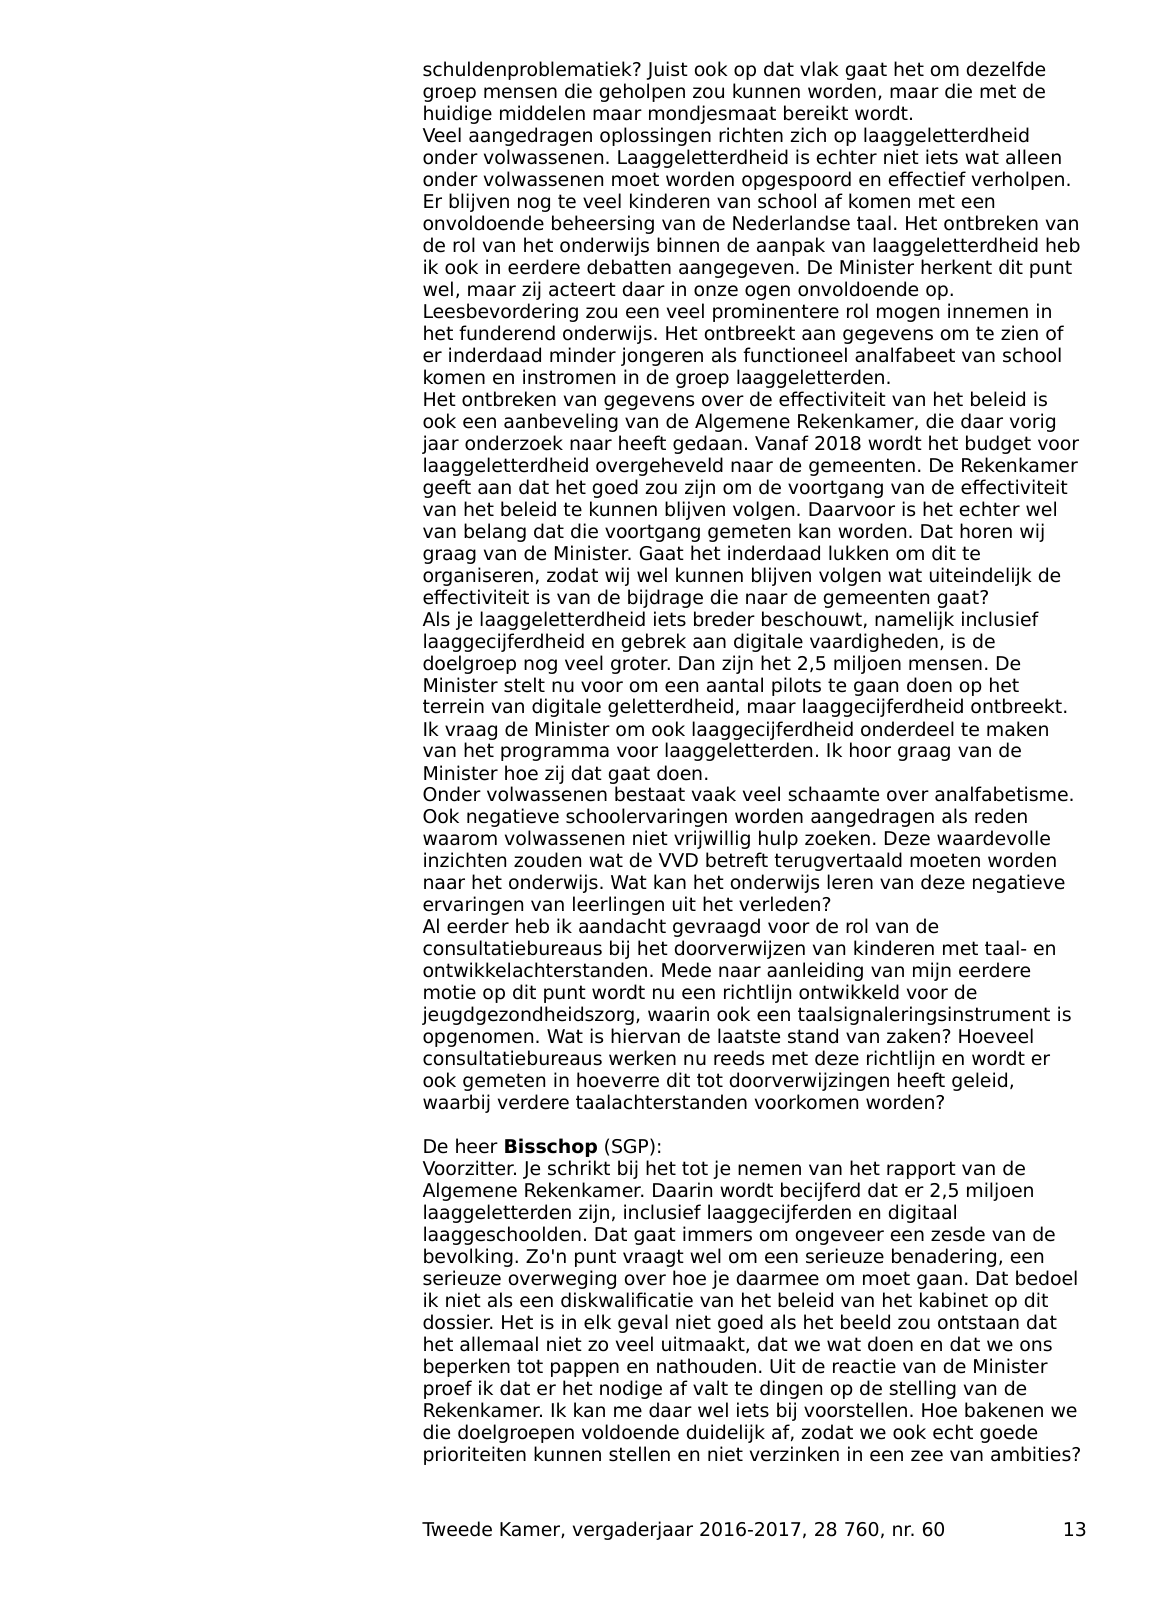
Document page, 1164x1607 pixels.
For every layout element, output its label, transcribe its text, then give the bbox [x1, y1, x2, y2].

text Veel aangedragen oplossingen richten zich op laaggeletterdheid onder volwassenen. Laaggeletterdheid is echter niet iets wat alleen onder volwassenen moet worden opgespoord en effectief verholpen. Er blijven nog te veel kinderen van school af komen met een onvoldoende beheersing van de Nederlandse taal. Het ontbreken van de rol van het onderwijs binnen de aanpak van laaggeletterdheid heb ik ook in eerdere debatten aangegeven. De Minister herkent dit punt wel, maar zij acteert daar in onze ogen onvoldoende op. Leesbevordering zou een veel prominentere rol mogen innemen in het funderend onderwijs. Het ontbreekt aan gegevens om te zien of er inderdaad minder jongeren als functioneel analfabeet van school komen en instromen in de groep laaggeletterden. [422, 125, 1087, 389]
text Al eerder heb ik aandacht gevraagd voor de rol van de consultatiebureaus bij het doorverwijzen van kinderen met taal- en ontwikkelachterstanden. Mede naar aanleiding van mijn eerdere motie op dit punt wordt nu een richtlijn ontwikkeld voor de jeugdgezondheidszorg, waarin ook een taalsignaleringsinstrument is opgenomen. Wat is hiervan de laatste stand van zaken? Hoeveel consultatiebureaus werken nu reeds met deze richtlijn en wordt er ook gemeten in hoeverre dit tot doorverwijzingen heeft geleid, waarbij verdere taalachterstanden voorkomen worden? [422, 916, 1087, 1114]
text Het ontbreken van gegevens over de effectiviteit van het beleid is ook een aanbeveling van de Algemene Rekenkamer, die daar vorig jaar onderzoek naar heeft gedaan. Vanaf 2018 wordt het budget voor laaggeletterdheid overgeheveld naar de gemeenten. De Rekenkamer geeft aan dat het goed zou zijn om de voortgang van de effectiviteit van het beleid te kunnen blijven volgen. Daarvoor is het echter wel van belang dat die voortgang gemeten kan worden. Dat horen wij graag van de Minister. Gaat het inderdaad lukken om dit te organiseren, zodat wij wel kunnen blijven volgen wat uiteindelijk de effectiviteit is van de bijdrage die naar de gemeenten gaat? [422, 389, 1087, 608]
text Onder volwassenen bestaat vaak veel schaamte over analfabetisme. Ook negatieve schoolervaringen worden aangedragen als reden waarom volwassenen niet vrijwillig hulp zoeken. Deze waardevolle inzichten zouden wat de VVD betreft terugvertaald moeten worden naar het onderwijs. Wat kan het onderwijs leren van deze negatieve ervaringen van leerlingen uit het verleden? [422, 784, 1087, 916]
text schuldenproblematiek? Juist ook op dat vlak gaat het om dezelfde groep mensen die geholpen zou kunnen worden, maar die met de huidige middelen maar mondjesmaat bereikt wordt. [422, 59, 1087, 125]
text De heer Bisschop (SGP): [422, 1136, 1087, 1158]
text Als je laaggeletterdheid iets breder beschouwt, namelijk inclusief laaggecijferdheid en gebrek aan digitale vaardigheden, is de doelgroep nog veel groter. Dan zijn het 2,5 miljoen mensen. De Minister stelt nu voor om een aantal pilots te gaan doen op het terrein van digitale geletterdheid, maar laaggecijferdheid ontbreekt. Ik vraag de Minister om ook laaggecijferdheid onderdeel te maken van het programma voor laaggeletterden. Ik hoor graag van de Minister hoe zij dat gaat doen. [422, 608, 1087, 784]
text Voorzitter. Je schrikt bij het tot je nemen van het rapport van de Algemene Rekenkamer. Daarin wordt becijferd dat er 2,5 miljoen laaggeletterden zijn, inclusief laaggecijferden en digitaal laaggeschoolden. Dat gaat immers om ongeveer een zesde van de bevolking. Zo'n punt vraagt wel om een serieuze benadering, een serieuze overweging over hoe je daarmee om moet gaan. Dat bedoel ik niet als een diskwalificatie van het beleid van het kabinet op dit dossier. Het is in elk geval niet goed als het beeld zou ontstaan dat het allemaal niet zo veel uitmaakt, dat we wat doen en dat we ons beperken tot pappen en nathouden. Uit de reactie van de Minister proef ik dat er het nodige af valt te dingen op de stelling van de Rekenkamer. Ik kan me daar wel iets bij voorstellen. Hoe bakenen we die doelgroepen voldoende duidelijk af, zodat we ook echt goede prioriteiten kunnen stellen en niet verzinken in een zee van ambities? [422, 1158, 1087, 1466]
